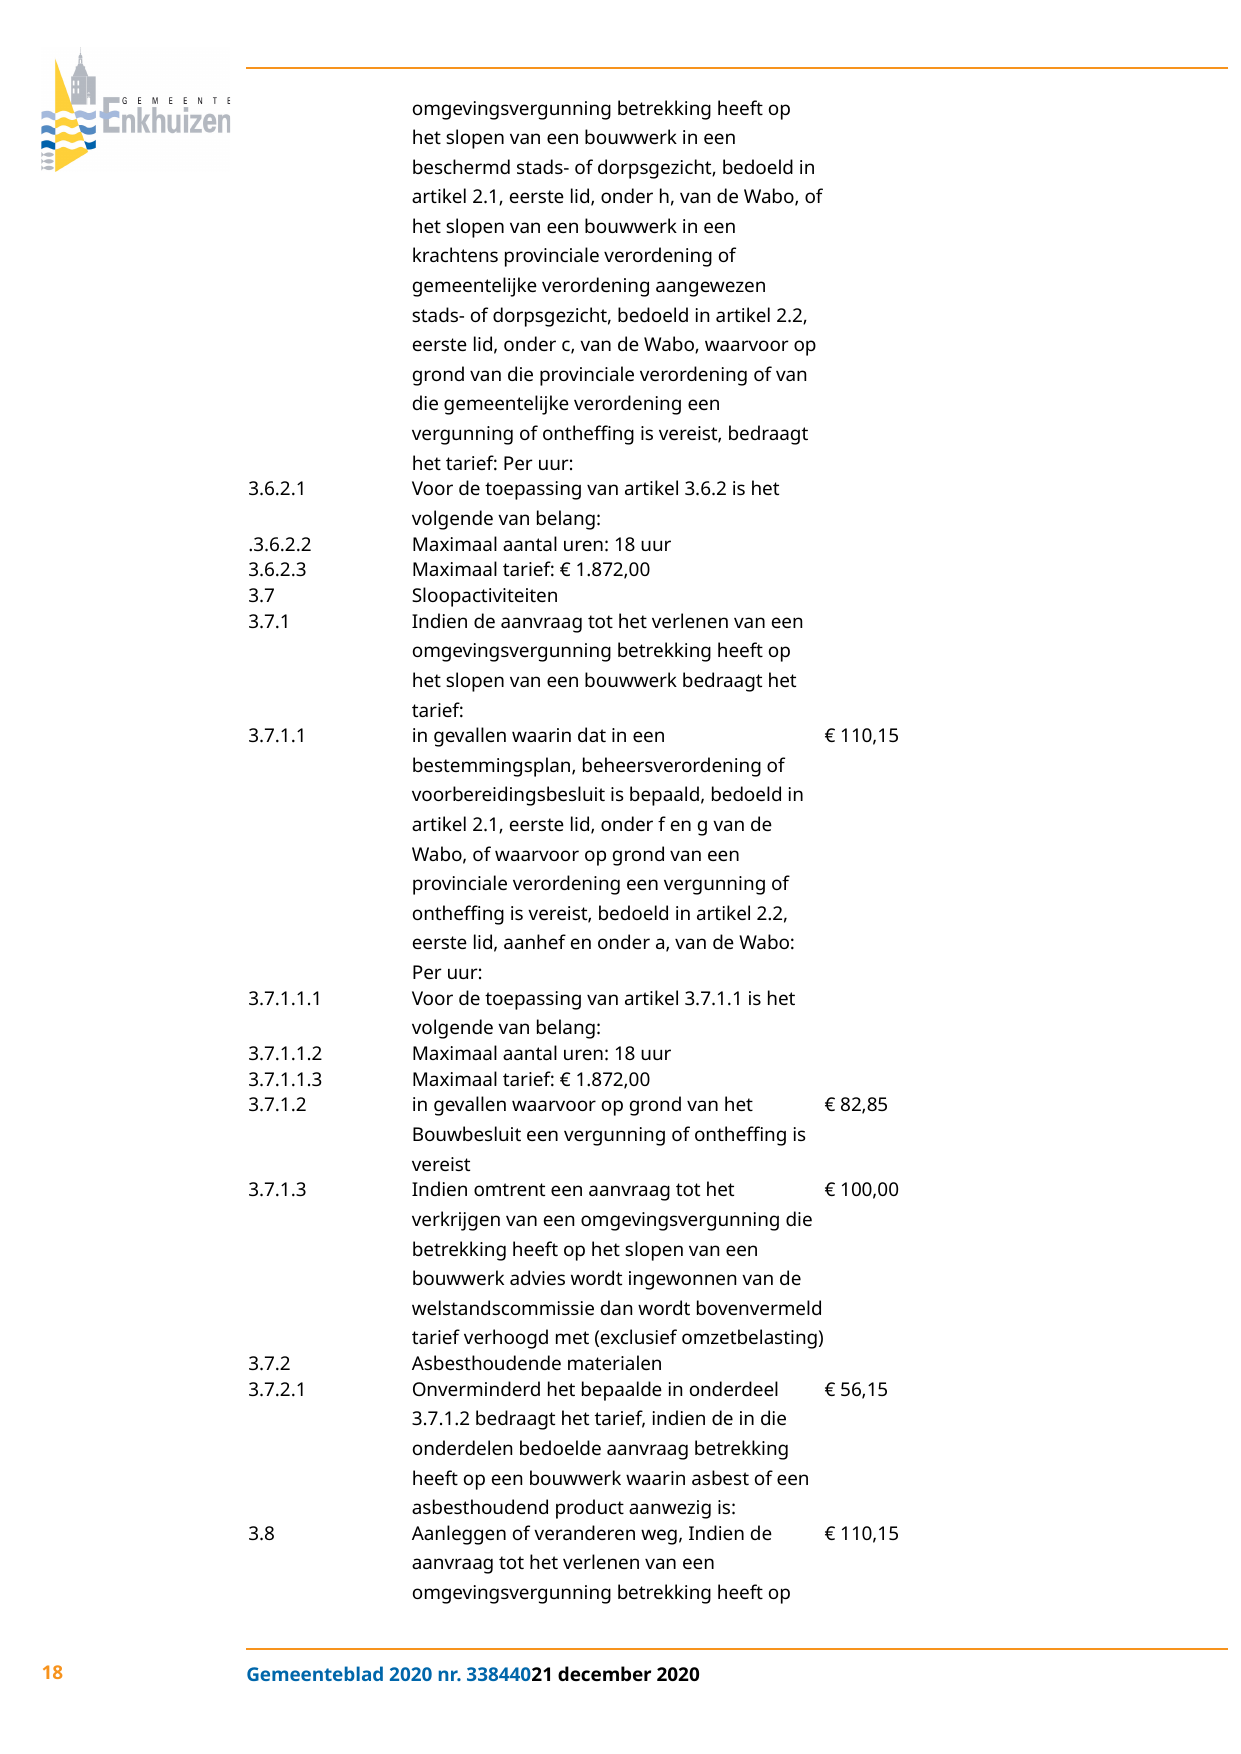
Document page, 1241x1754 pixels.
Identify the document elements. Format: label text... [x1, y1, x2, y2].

table_cell [988, 1040, 1152, 1066]
table_cell € 110,15 [824, 1520, 988, 1605]
table_cell Maximaal tarief: € 1.872,00 [412, 1066, 824, 1092]
table_cell 3.7.1.2 [248, 1092, 412, 1177]
table_cell 3.7.1.1.3 [248, 1066, 412, 1092]
table_cell 3.8 [248, 1520, 412, 1605]
table_cell 3.7.1.1.2 [248, 1040, 412, 1066]
table_cell Maximaal aantal uren: 18 uur [412, 1040, 824, 1066]
table_cell 3.6.2.3 [248, 557, 412, 582]
table_cell [988, 557, 1152, 582]
table_cell [988, 1520, 1152, 1605]
table_cell € 82,85 [824, 1092, 988, 1177]
table_cell in gevallen waarin dat in een bestemmingsplan, beheersverordening of voorbereidingsbesluit is bepaald, bedoeld in artikel 2.1, eerste lid, onder f en g van de Wabo, of waarvoor op grond van een provinciale verordening een vergunning of ontheffing is vereist, bedoeld in artikel 2.2, eerste lid, aanhef en onder a, van de Wabo: Per uur: [412, 723, 824, 985]
table_cell [988, 1066, 1152, 1092]
table_cell € 100,00 [824, 1177, 988, 1350]
table_cell [988, 1177, 1152, 1350]
table_cell .3.6.2.2 [248, 531, 412, 557]
table_cell [988, 1376, 1152, 1520]
table_cell € 56,15 [824, 1376, 988, 1520]
table_cell [988, 1350, 1152, 1376]
table_cell [824, 476, 988, 531]
table_cell Aanleggen of veranderen weg, Indien de aanvraag tot het verlenen van een omgevingsvergunning betrekking heeft op [412, 1520, 824, 1605]
table_cell 3.7 [248, 582, 412, 608]
table_cell Maximaal aantal uren: 18 uur [412, 531, 824, 557]
table_cell [824, 985, 988, 1040]
table_cell [824, 1040, 988, 1066]
table_cell Indien omtrent een aanvraag tot het verkrijgen van een omgevingsvergunning die betrekking heeft op het slopen van een bouwwerk advies wordt ingewonnen van de welstandscommissie dan wordt bovenvermeld tarief verhoogd met (exclusief omzetbelasting) [412, 1177, 824, 1350]
table_cell Asbesthoudende materialen [412, 1350, 824, 1376]
table_cell [824, 557, 988, 582]
table_cell [988, 476, 1152, 531]
table_cell 3.7.2.1 [248, 1376, 412, 1520]
picture [41, 47, 231, 172]
table_cell [248, 95, 412, 476]
table_cell [988, 608, 1152, 722]
table_cell [988, 985, 1152, 1040]
table_cell omgevingsvergunning betrekking heeft op het slopen van een bouwwerk in een beschermd stads- of dorpsgezicht, bedoeld in artikel 2.1, eerste lid, onder h, van de Wabo, of het slopen van een bouwwerk in een krachtens provinciale verordening of gemeentelijke verordening aangewezen stads- of dorpsgezicht, bedoeld in artikel 2.2, eerste lid, onder c, van de Wabo, waarvoor op grond van die provinciale verordening of van die gemeentelijke verordening een vergunning of ontheffing is vereist, bedraagt het tarief: Per uur: [412, 95, 824, 476]
table_cell 3.7.1.1 [248, 723, 412, 985]
table_cell 3.7.1 [248, 608, 412, 722]
table_cell Voor de toepassing van artikel 3.7.1.1 is het volgende van belang: [412, 985, 824, 1040]
table_cell Maximaal tarief: € 1.872,00 [412, 557, 824, 582]
table_cell [824, 531, 988, 557]
table_cell 3.6.2.1 [248, 476, 412, 531]
table_cell 3.7.1.3 [248, 1177, 412, 1350]
table_cell [988, 582, 1152, 608]
table_cell [824, 608, 988, 722]
table_cell Sloopactiviteiten [412, 582, 824, 608]
table_cell [988, 531, 1152, 557]
table_cell [824, 582, 988, 608]
table_cell € 110,15 [824, 723, 988, 985]
table_cell [988, 723, 1152, 985]
table_cell [824, 1350, 988, 1376]
table_cell [988, 1092, 1152, 1177]
table_cell Voor de toepassing van artikel 3.6.2 is het volgende van belang: [412, 476, 824, 531]
table_cell 3.7.1.1.1 [248, 985, 412, 1040]
table_cell 3.7.2 [248, 1350, 412, 1376]
table_cell Indien de aanvraag tot het verlenen van een omgevingsvergunning betrekking heeft op het slopen van een bouwwerk bedraagt het tarief: [412, 608, 824, 722]
table_cell in gevallen waarvoor op grond van het Bouwbesluit een vergunning of ontheffing is vereist [412, 1092, 824, 1177]
table_cell [824, 95, 988, 476]
table_cell [824, 1066, 988, 1092]
table_cell Onverminderd het bepaalde in onderdeel 3.7.1.2 bedraagt het tarief, indien de in die onderdelen bedoelde aanvraag betrekking heeft op een bouwwerk waarin asbest of een asbesthoudend product aanwezig is: [412, 1376, 824, 1520]
table_cell [988, 95, 1152, 476]
